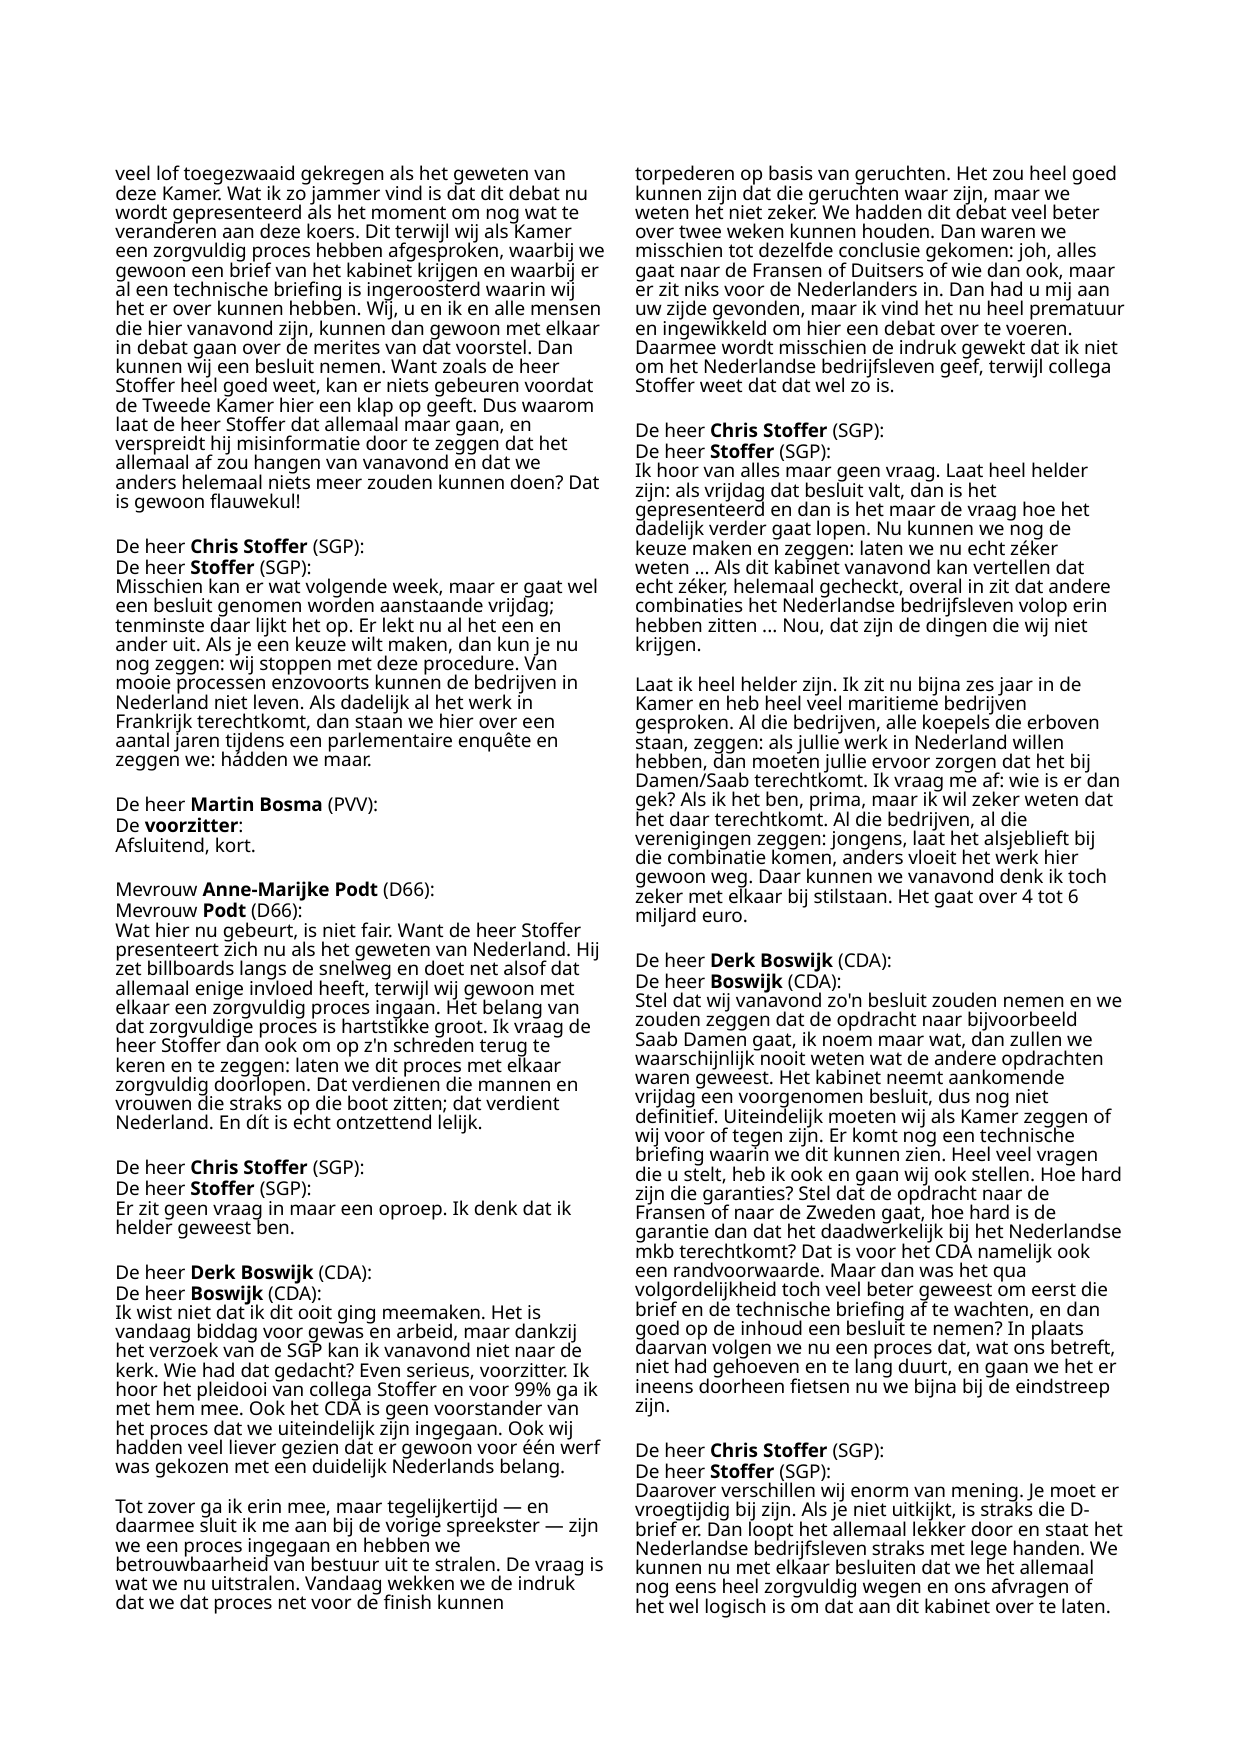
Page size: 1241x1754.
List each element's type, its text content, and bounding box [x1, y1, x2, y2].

text veel lof toegezwaaid gekregen als het geweten van deze Kamer. Wat ik zo jammer vind is dat dit debat nu wordt gepresenteerd als het moment om nog wat te veranderen aan deze koers. Dit terwijl wij als Kamer een zorgvuldig proces hebben afgesproken, waarbij we gewoon een brief van het kabinet krijgen en waarbij er al een technische briefing is ingeroosterd waarin wij het er over kunnen hebben. Wij, u en ik en alle mensen die hier vanavond zijn, kunnen dan gewoon met elkaar in debat gaan over de merites van dat voorstel. Dan kunnen wij een besluit nemen. Want zoals de heer Stoffer heel goed weet, kan er niets gebeuren voordat de Tweede Kamer hier een klap op geeft. Dus waarom laat de heer Stoffer dat allemaal maar gaan, en verspreidt hij misinformatie door te zeggen dat het allemaal af zou hangen van vanavond en dat we anders helemaal niets meer zouden kunnen doen? Dat is gewoon flauwekul! [115, 165, 605, 512]
text Laat ik heel helder zijn. Ik zit nu bijna zes jaar in de Kamer en heb heel veel maritieme bedrijven gesproken. Al die bedrijven, alle koepels die erboven staan, zeggen: als jullie werk in Nederland willen hebben, dan moeten jullie ervoor zorgen dat het bij Damen/Saab terechtkomt. Ik vraag me af: wie is er dan gek? Als ik het ben, prima, maar ik wil zeker weten dat het daar terechtkomt. Al die bedrijven, al die verenigingen zeggen: jongens, laat het alsjeblieft bij die combinatie komen, anders vloeit het werk hier gewoon weg. Daar kunnen we vanavond denk ik toch zeker met elkaar bij stilstaan. Het gaat over 4 tot 6 miljard euro. [635, 676, 1125, 926]
text Afsluitend, kort. [115, 837, 605, 856]
text De heer Chris Stoffer (SGP): [635, 417, 1125, 443]
text De heer Derk Boswijk (CDA): [115, 1259, 605, 1284]
text Daarover verschillen wij enorm van mening. Je moet er vroegtijdig bij zijn. Als je niet uitkijkt, is straks die D-brief er. Dan loopt het allemaal lekker door en staat het Nederlandse bedrijfsleven straks met lege handen. We kunnen nu met elkaar besluiten dat we het allemaal nog eens heel zorgvuldig wegen en ons afvragen of het wel logisch is om dat aan dit kabinet over te laten. [635, 1482, 1125, 1617]
text Er zit geen vraag in maar een oproep. Ik denk dat ik helder geweest ben. [115, 1199, 605, 1238]
text De heer Boswijk (CDA): [635, 973, 1125, 992]
text De heer Stoffer (SGP): [635, 443, 1125, 462]
text Misschien kan er wat volgende week, maar er gaat wel een besluit genomen worden aanstaande vrijdag; tenminste daar lijkt het op. Er lekt nu al het een en ander uit. Als je een keuze wilt maken, dan kun je nu nog zeggen: wij stoppen met deze procedure. Van mooie processen enzovoorts kunnen de bedrijven in Nederland niet leven. Als dadelijk al het werk in Frankrijk terechtkomt, dan staan we hier over een aantal jaren tijdens een parlementaire enquête en zeggen we: hádden we maar. [115, 578, 605, 771]
text De heer Chris Stoffer (SGP): [115, 533, 605, 559]
text De heer Stoffer (SGP): [635, 1463, 1125, 1482]
text De heer Boswijk (CDA): [115, 1284, 605, 1304]
text De heer Derk Boswijk (CDA): [635, 947, 1125, 973]
text Mevrouw Anne-Marijke Podt (D66): [115, 877, 605, 902]
text De heer Chris Stoffer (SGP): [635, 1437, 1125, 1463]
text Wat hier nu gebeurt, is niet fair. Want de heer Stoffer presenteert zich nu als het geweten van Nederland. Hij zet billboards langs de snelweg en doet net alsof dat allemaal enige invloed heeft, terwijl wij gewoon met elkaar een zorgvuldig proces ingaan. Het belang van dat zorgvuldige proces is hartstikke groot. Ik vraag de heer Stoffer dan ook om op z'n schreden terug te keren en te zeggen: laten we dit proces met elkaar zorgvuldig doorlopen. Dat verdienen die mannen en vrouwen die straks op die boot zitten; dat verdient Nederland. En dít is echt ontzettend lelijk. [115, 922, 605, 1134]
text Stel dat wij vanavond zo'n besluit zouden nemen en we zouden zeggen dat de opdracht naar bijvoorbeeld Saab Damen gaat, ik noem maar wat, dan zullen we waarschijnlijk nooit weten wat de andere opdrachten waren geweest. Het kabinet neemt aankomende vrijdag een voorgenomen besluit, dus nog niet definitief. Uiteindelijk moeten wij als Kamer zeggen of wij voor of tegen zijn. Er komt nog een technische briefing waarin we dit kunnen zien. Heel veel vragen die u stelt, heb ik ook en gaan wij ook stellen. Hoe hard zijn die garanties? Stel dat de opdracht naar de Fransen of naar de Zweden gaat, hoe hard is de garantie dan dat het daadwerkelijk bij het Nederlandse mkb terechtkomt? Dat is voor het CDA namelijk ook een randvoorwaarde. Maar dan was het qua volgordelijkheid toch veel beter geweest om eerst die brief en de technische briefing af te wachten, en dan goed op de inhoud een besluit te nemen? In plaats daarvan volgen we nu een proces dat, wat ons betreft, niet had gehoeven en te lang duurt, en gaan we het er ineens doorheen fietsen nu we bijna bij de eindstreep zijn. [635, 992, 1125, 1416]
text De heer Martin Bosma (PVV): [115, 792, 605, 817]
text De voorzitter: [115, 817, 605, 837]
text Tot zover ga ik erin mee, maar tegelijkertijd — en daarmee sluit ik me aan bij de vorige spreekster — zijn we een proces ingegaan en hebben we betrouwbaarheid van bestuur uit te stralen. De vraag is wat we nu uitstralen. Vandaag wekken we de indruk dat we dat proces net voor de finish kunnen [115, 1498, 605, 1614]
text De heer Stoffer (SGP): [115, 1180, 605, 1199]
text torpederen op basis van geruchten. Het zou heel goed kunnen zijn dat die geruchten waar zijn, maar we weten het niet zeker. We hadden dit debat veel beter over twee weken kunnen houden. Dan waren we misschien tot dezelfde conclusie gekomen: joh, alles gaat naar de Fransen of Duitsers of wie dan ook, maar er zit niks voor de Nederlanders in. Dan had u mij aan uw zijde gevonden, maar ik vind het nu heel prematuur en ingewikkeld om hier een debat over te voeren. Daarmee wordt misschien de indruk gewekt dat ik niet om het Nederlandse bedrijfsleven geef, terwijl collega Stoffer weet dat dat wel zo is. [635, 165, 1125, 397]
text Mevrouw Podt (D66): [115, 902, 605, 922]
text Ik hoor van alles maar geen vraag. Laat heel helder zijn: als vrijdag dat besluit valt, dan is het gepresenteerd en dan is het maar de vraag hoe het dadelijk verder gaat lopen. Nu kunnen we nog de keuze maken en zeggen: laten we nu echt zéker weten ... Als dit kabinet vanavond kan vertellen dat echt zéker, helemaal gecheckt, overal in zit dat andere combinaties het Nederlandse bedrijfsleven volop erin hebben zitten ... Nou, dat zijn de dingen die wij niet krijgen. [635, 462, 1125, 655]
text De heer Chris Stoffer (SGP): [115, 1154, 605, 1180]
text Ik wist niet dat ik dit ooit ging meemaken. Het is vandaag biddag voor gewas en arbeid, maar dankzij het verzoek van de SGP kan ik vanavond niet naar de kerk. Wie had dat gedacht? Even serieus, voorzitter. Ik hoor het pleidooi van collega Stoffer en voor 99% ga ik met hem mee. Ook het CDA is geen voorstander van het proces dat we uiteindelijk zijn ingegaan. Ook wij hadden veel liever gezien dat er gewoon voor één werf was gekozen met een duidelijk Nederlands belang. [115, 1304, 605, 1477]
text De heer Stoffer (SGP): [115, 559, 605, 578]
